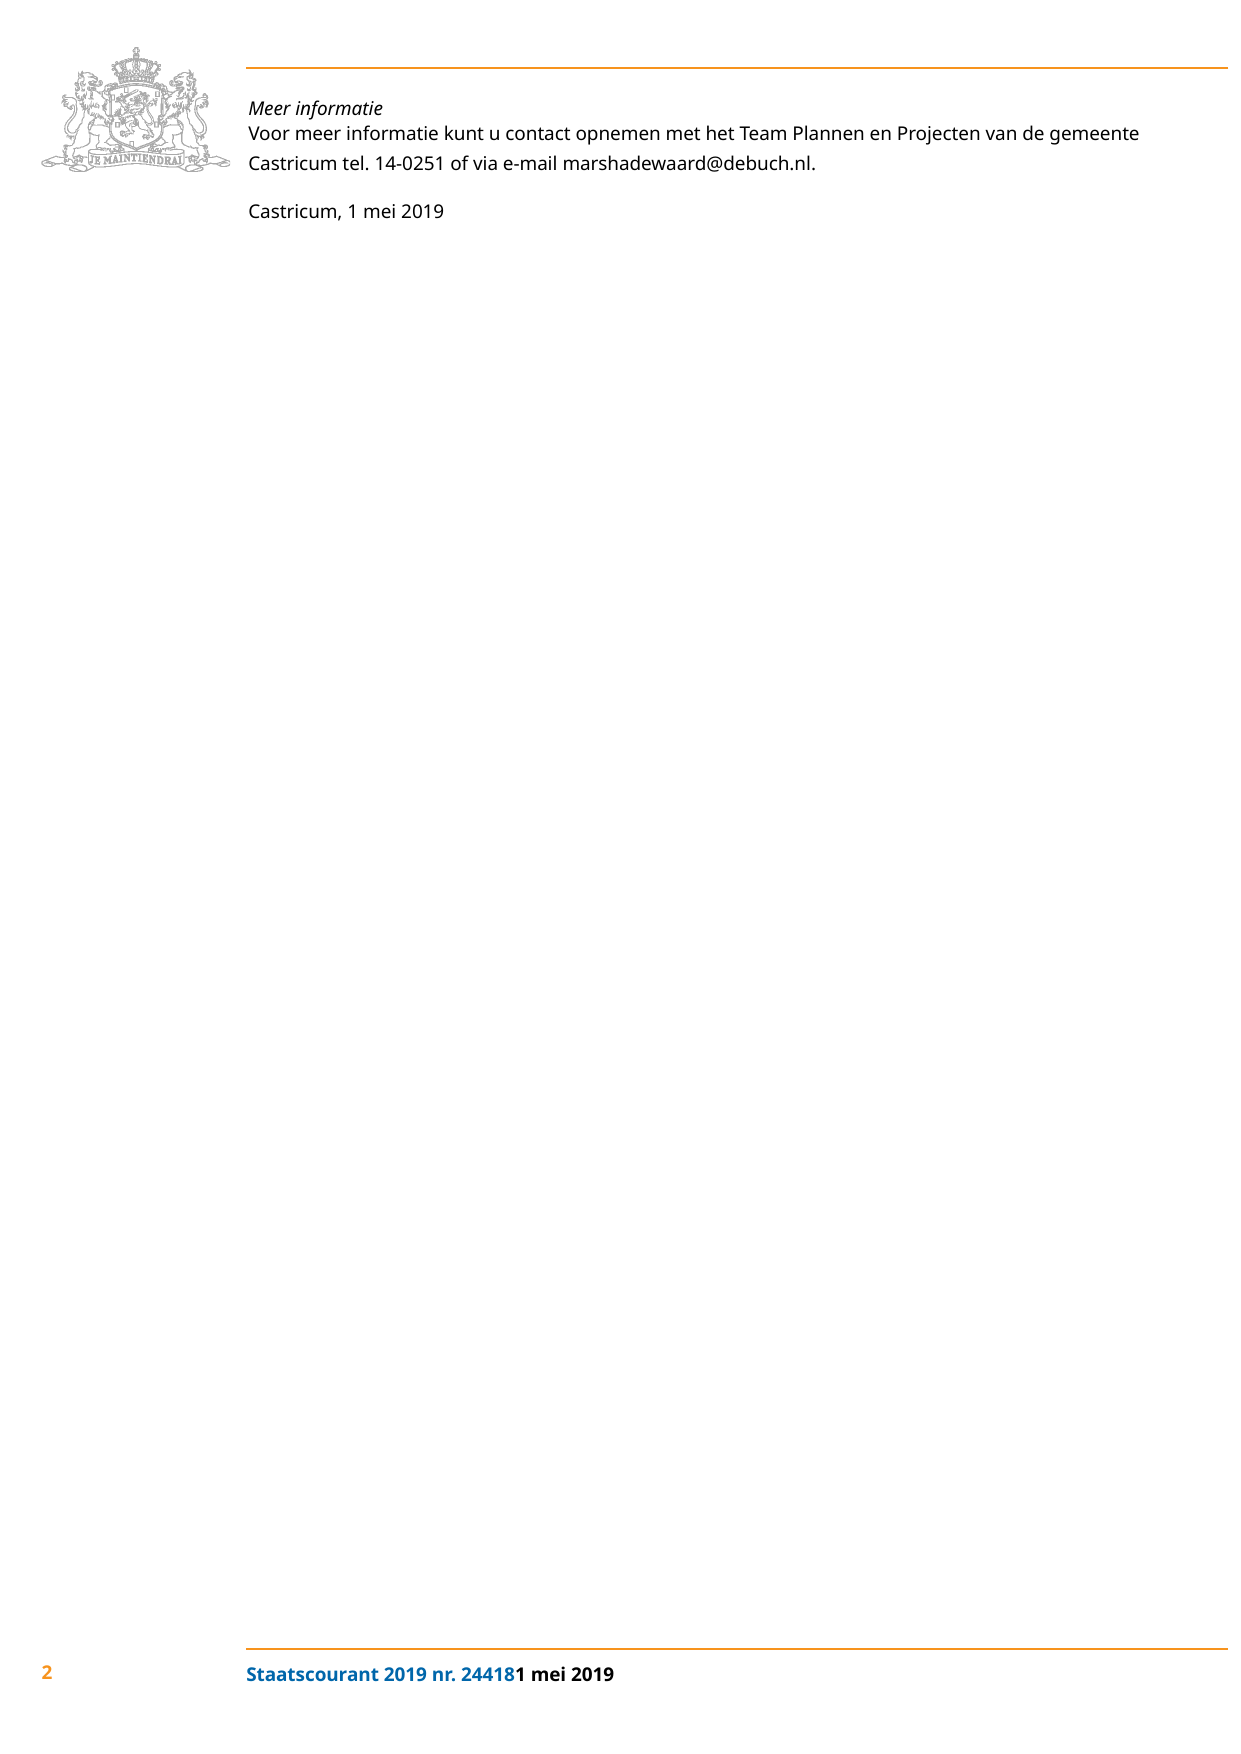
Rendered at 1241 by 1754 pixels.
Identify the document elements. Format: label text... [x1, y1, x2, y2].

text Voor meer informatie kunt u contact opnemen met het Team Plannen en Projecten van de gemeente Castricum tel. 14-0251 of via e-mail marshadewaard@debuch.nl. [248, 121, 1152, 176]
text Castricum, 1 mei 2019 [248, 198, 1152, 224]
picture [41, 47, 231, 172]
text Meer informatie [248, 95, 1152, 121]
